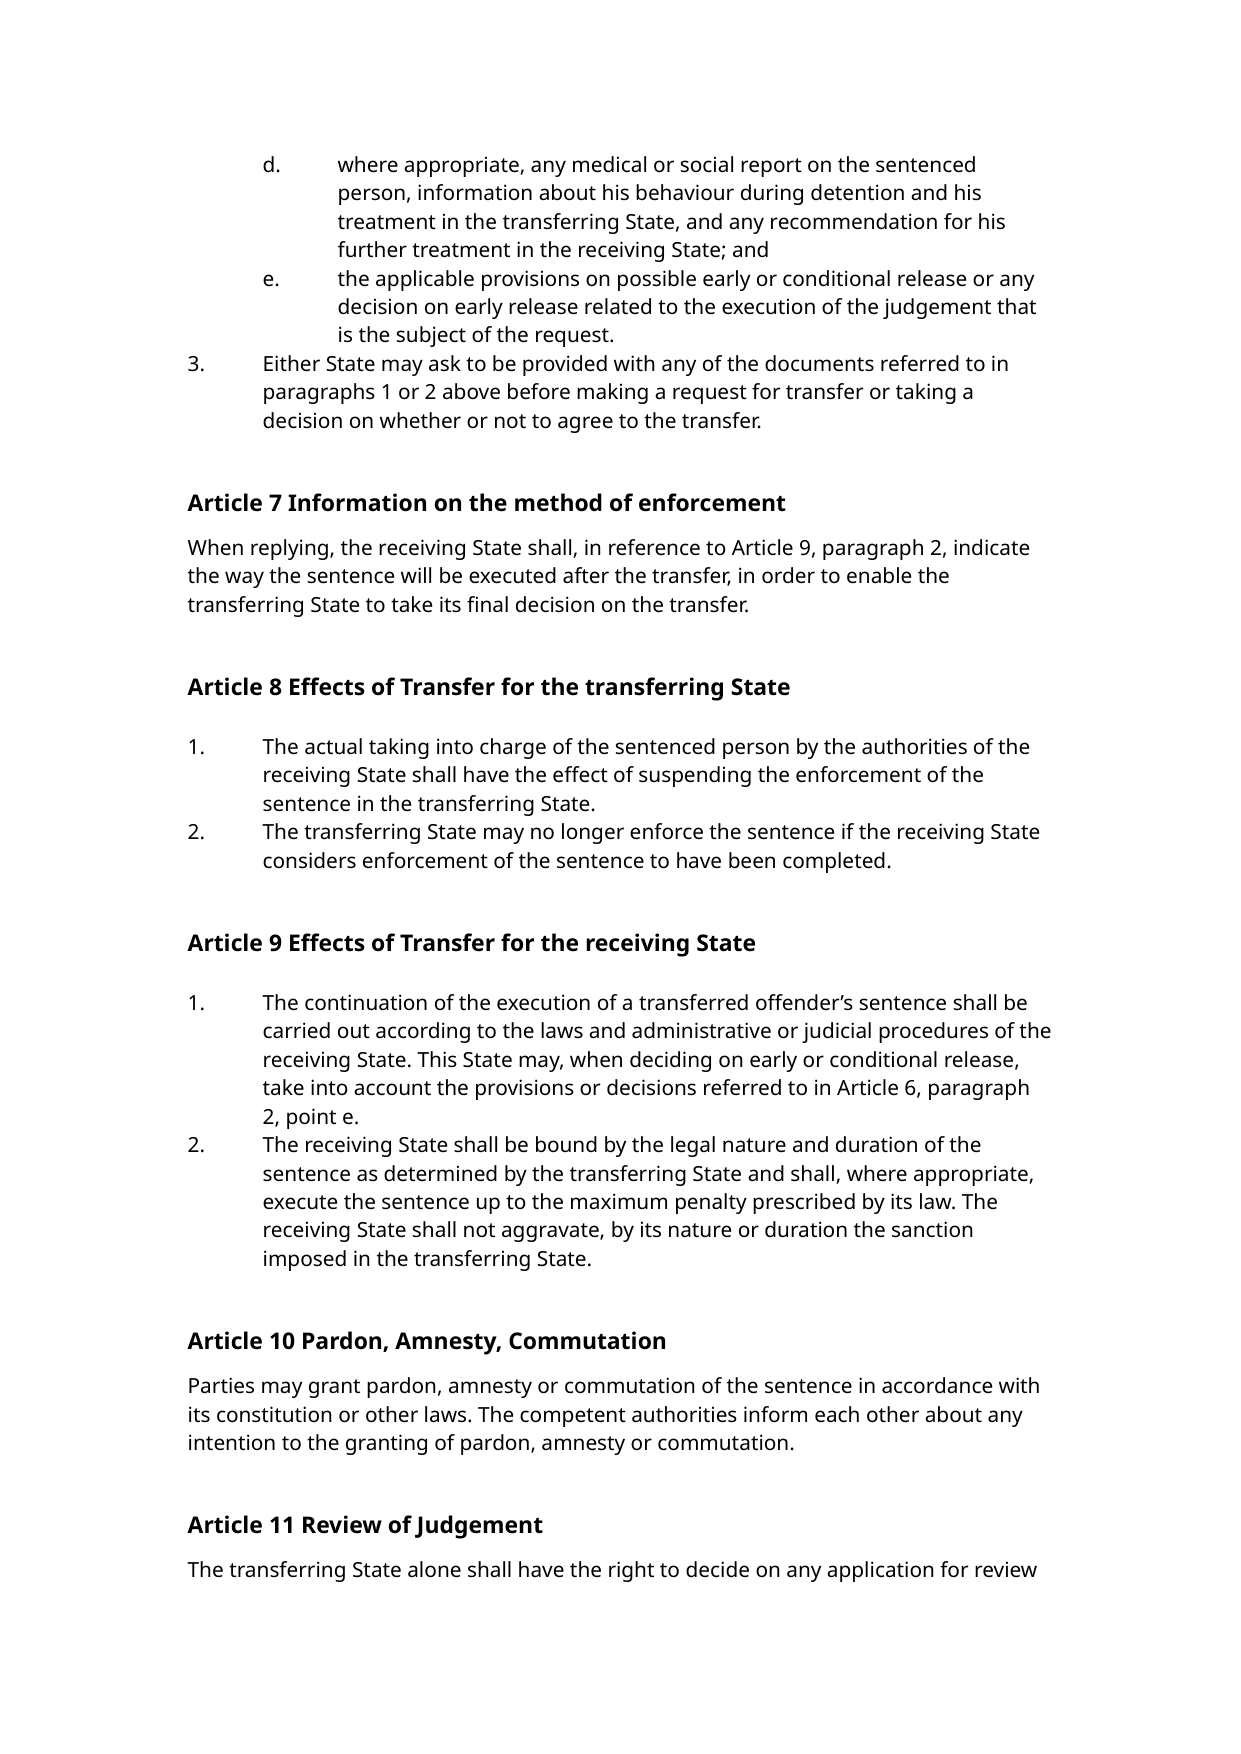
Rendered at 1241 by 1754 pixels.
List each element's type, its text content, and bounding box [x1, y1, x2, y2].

text Parties may grant pardon, amnesty or commutation of the sentence in accordance with its constitution or other laws. The competent authorities inform each other about any intention to the granting of pardon, amnesty or commutation. [187, 1371, 1053, 1457]
list The continuation of the execution of a transferred offender’s sentence shall be carried out according to the laws and administrative or judicial procedures of the receiving State. This State may, when deciding on early or conditional release, take into account the provisions or decisions referred to in Article 6, paragraph 2, point e. [187, 988, 1053, 1130]
subtitle Article 8 Effects of Transfer for the transferring State [187, 671, 1053, 702]
text When replying, the receiving State shall, in reference to Article 9, paragraph 2, indicate the way the sentence will be executed after the transfer, in order to enable the transferring State to take its final decision on the transfer. [187, 533, 1053, 618]
list The transferring State may no longer enforce the sentence if the receiving State considers enforcement of the sentence to have been completed. [187, 817, 1053, 874]
subtitle Article 10 Pardon, Amnesty, Commutation [187, 1325, 1053, 1356]
subtitle Article 9 Effects of Transfer for the receiving State [187, 927, 1053, 958]
list Either State may ask to be provided with any of the documents referred to in paragraphs 1 or 2 above before making a request for transfer or taking a decision on whether or not to agree to the transfer. [187, 349, 1053, 434]
list where appropriate, any medical or social report on the sentenced person, information about his behaviour during detention and his treatment in the transferring State, and any recommendation for his further treatment in the receiving State; and [262, 150, 1053, 264]
list The actual taking into charge of the sentenced person by the authorities of the receiving State shall have the effect of suspending the enforcement of the sentence in the transferring State. [187, 732, 1053, 817]
list the applicable provisions on possible early or conditional release or any decision on early release related to the execution of the judgement that is the subject of the request. [262, 264, 1053, 349]
text The transferring State alone shall have the right to decide on any application for review [187, 1555, 1053, 1584]
subtitle Article 7 Information on the method of enforcement [187, 487, 1053, 518]
subtitle Article 11 Review of Judgement [187, 1509, 1053, 1540]
list The receiving State shall be bound by the legal nature and duration of the sentence as determined by the transferring State and shall, where appropriate, execute the sentence up to the maximum penalty prescribed by its law. The receiving State shall not aggravate, by its nature or duration the sanction imposed in the transferring State. [187, 1130, 1053, 1272]
